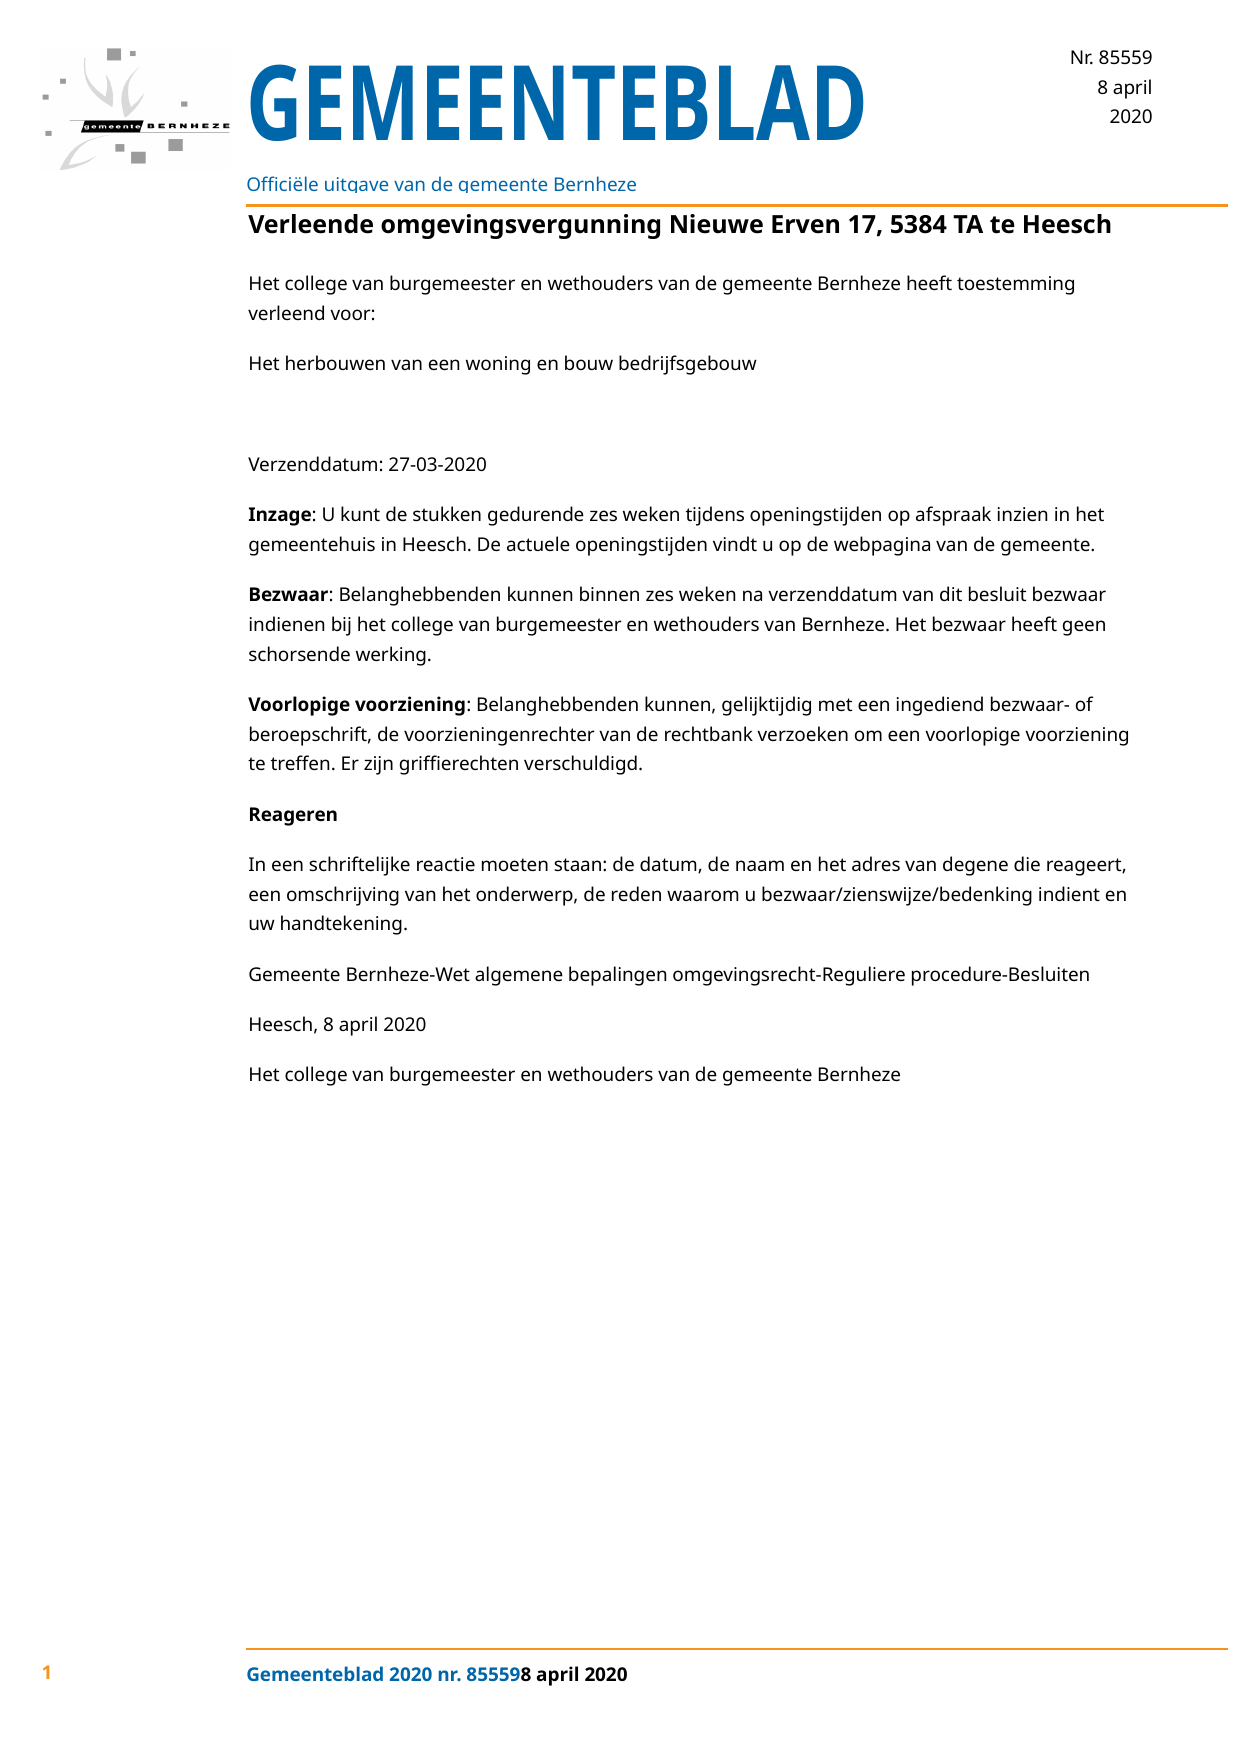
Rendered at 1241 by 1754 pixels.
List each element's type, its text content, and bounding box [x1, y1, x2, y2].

text In een schriftelijke reactie moeten staan: de datum, de naam en het adres van degene die reageert, een omschrijving van het onderwerp, de reden waarom u bezwaar/zienswijze/bedenking indient en uw handtekening. [248, 851, 1152, 936]
text Inzage: U kunt de stukken gedurende zes weken tijdens openingstijden op afspraak inzien in het gemeentehuis in Heesch. De actuele openingstijden vindt u op de webpagina van de gemeente. [248, 502, 1152, 557]
text Gemeente Bernheze-Wet algemene bepalingen omgevingsrecht-Reguliere procedure-Besluiten [248, 961, 1152, 986]
text Heesch, 8 april 2020 [248, 1011, 1152, 1037]
text Bezwaar: Belanghebbenden kunnen binnen zes weken na verzenddatum van dit besluit bezwaar indienen bij het college van burgemeester en wethouders van Bernheze. Het bezwaar heeft geen schorsende werking. [248, 582, 1152, 666]
text Verzenddatum: 27-03-2020 [248, 451, 1152, 477]
text Het herbouwen van een woning en bouw bedrijfsgebouw [248, 350, 1152, 376]
text Verleende omgevingsvergunning Nieuwe Erven 17, 5384 TA te Heesch [248, 207, 1152, 241]
text Het college van burgemeester en wethouders van de gemeente Bernheze heeft toestemming verleend voor: [248, 270, 1152, 326]
text Reageren [248, 801, 1152, 826]
text Voorlopige voorziening: Belanghebbenden kunnen, gelijktijdig met een ingediend bezwaar- of beroepschrift, de voorzieningenrechter van de rechtbank verzoeken om een voorlopige voorziening te treffen. Er zijn griffierechten verschuldigd. [248, 691, 1152, 776]
text Het college van burgemeester en wethouders van de gemeente Bernheze [248, 1062, 1152, 1087]
picture [41, 47, 231, 172]
